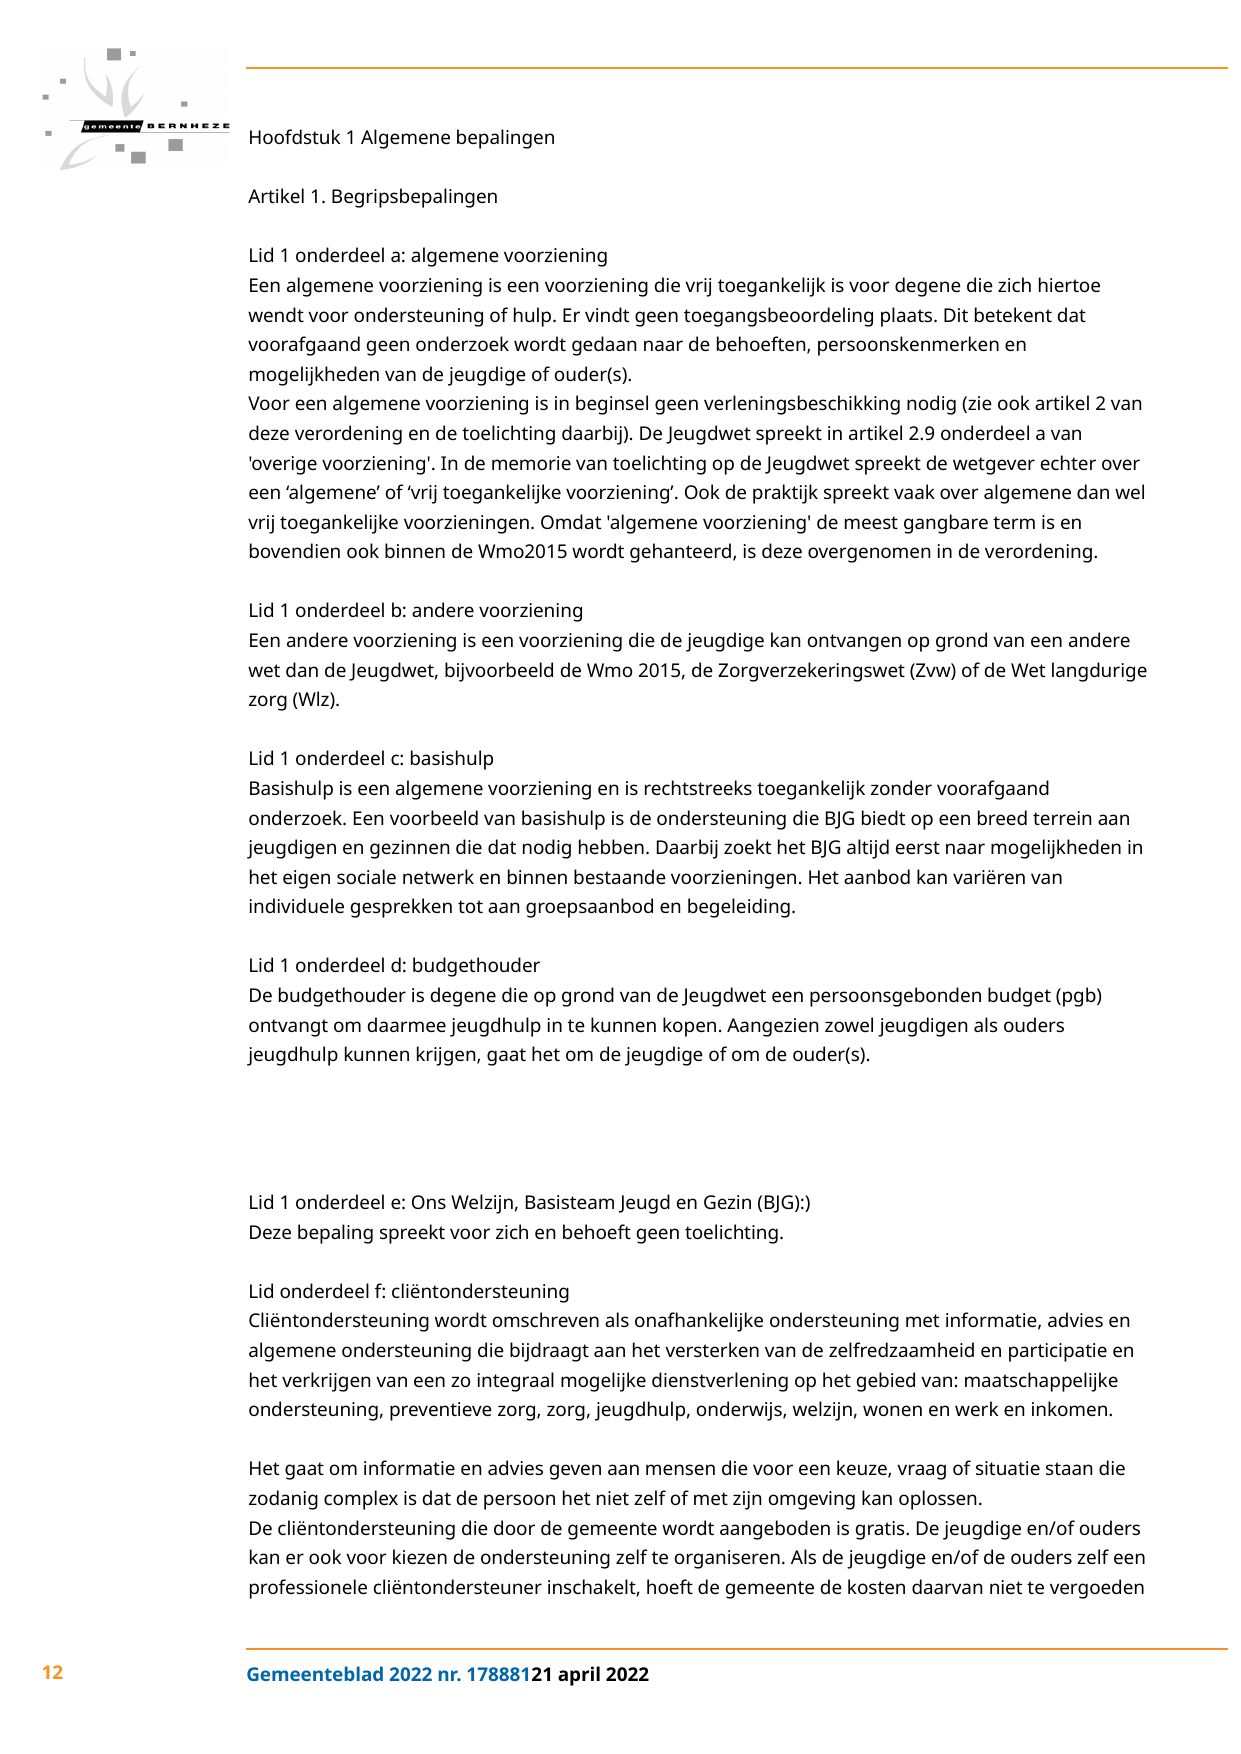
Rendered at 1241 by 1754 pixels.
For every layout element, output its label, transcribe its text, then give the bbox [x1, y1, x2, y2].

text Voor een algemene voorziening is in beginsel geen verleningsbeschikking nodig (zie ook artikel 2 van deze verordening en de toelichting daarbij). De Jeugdwet spreekt in artikel 2.9 onderdeel a van 'overige voorziening'. In de memorie van toelichting op de Jeugdwet spreekt de wetgever echter over een ‘algemene’ of ‘vrij toegankelijke voorziening’. Ook de praktijk spreekt vaak over algemene dan wel vrij toegankelijke voorzieningen. Omdat 'algemene voorziening' de meest gangbare term is en bovendien ook binnen de Wmo2015 wordt gehanteerd, is deze overgenomen in de verordening. [248, 391, 1152, 564]
text De budgethouder is degene die op grond van de Jeugdwet een persoonsgebonden budget (pgb) ontvangt om daarmee jeugdhulp in te kunnen kopen. Aangezien zowel jeugdigen als ouders jeugdhulp kunnen krijgen, gaat het om de jeugdige of om de ouder(s). [248, 982, 1152, 1067]
text Hoofdstuk 1 Algemene bepalingen [248, 124, 1152, 150]
text Een andere voorziening is een voorziening die de jeugdige kan ontvangen op grond van een andere wet dan de Jeugdwet, bijvoorbeeld de Wmo 2015, de Zorgverzekeringswet (Zvw) of de Wet langdurige zorg (Wlz). [248, 627, 1152, 712]
text De cliëntondersteuning die door de gemeente wordt aangeboden is gratis. De jeugdige en/of ouders kan er ook voor kiezen de ondersteuning zelf te organiseren. Als de jeugdige en/of de ouders zelf een professionele cliëntondersteuner inschakelt, hoeft de gemeente de kosten daarvan niet te vergoeden [248, 1515, 1152, 1600]
text Deze bepaling spreekt voor zich en behoeft geen toelichting. [248, 1219, 1152, 1245]
text Lid 1 onderdeel a: algemene voorziening [248, 243, 1152, 268]
text Lid onderdeel f: cliëntondersteuning [248, 1278, 1152, 1304]
text Basishulp is een algemene voorziening en is rechtstreeks toegankelijk zonder voorafgaand onderzoek. Een voorbeeld van basishulp is de ondersteuning die BJG biedt op een breed terrein aan jeugdigen en gezinnen die dat nodig hebben. Daarbij zoekt het BJG altijd eerst naar mogelijkheden in het eigen sociale netwerk en binnen bestaande voorzieningen. Het aanbod kan variëren van individuele gesprekken tot aan groepsaanbod en begeleiding. [248, 775, 1152, 919]
text Een algemene voorziening is een voorziening die vrij toegankelijk is voor degene die zich hiertoe wendt voor ondersteuning of hulp. Er vindt geen toegangsbeoordeling plaats. Dit betekent dat voorafgaand geen onderzoek wordt gedaan naar de behoeften, persoonskenmerken en mogelijkheden van de jeugdige of ouder(s). [248, 272, 1152, 387]
text Lid 1 onderdeel d: budgethouder [248, 953, 1152, 978]
text Cliëntondersteuning wordt omschreven als onafhankelijke ondersteuning met informatie, advies en algemene ondersteuning die bijdraagt aan het versterken van de zelfredzaamheid en participatie en het verkrijgen van een zo integraal mogelijke dienstverlening op het gebied van: maatschappelijke ondersteuning, preventieve zorg, zorg, jeugdhulp, onderwijs, welzijn, wonen en werk en inkomen. [248, 1308, 1152, 1422]
text Artikel 1. Begripsbepalingen [248, 183, 1152, 209]
picture [41, 47, 231, 172]
text Lid 1 onderdeel e: Ons Welzijn, Basisteam Jeugd en Gezin (BJG):) [248, 1189, 1152, 1215]
text Lid 1 onderdeel c: basishulp [248, 746, 1152, 771]
text Lid 1 onderdeel b: andere voorziening [248, 598, 1152, 623]
text Het gaat om informatie en advies geven aan mensen die voor een keuze, vraag of situatie staan die zodanig complex is dat de persoon het niet zelf of met zijn omgeving kan oplossen. [248, 1456, 1152, 1511]
